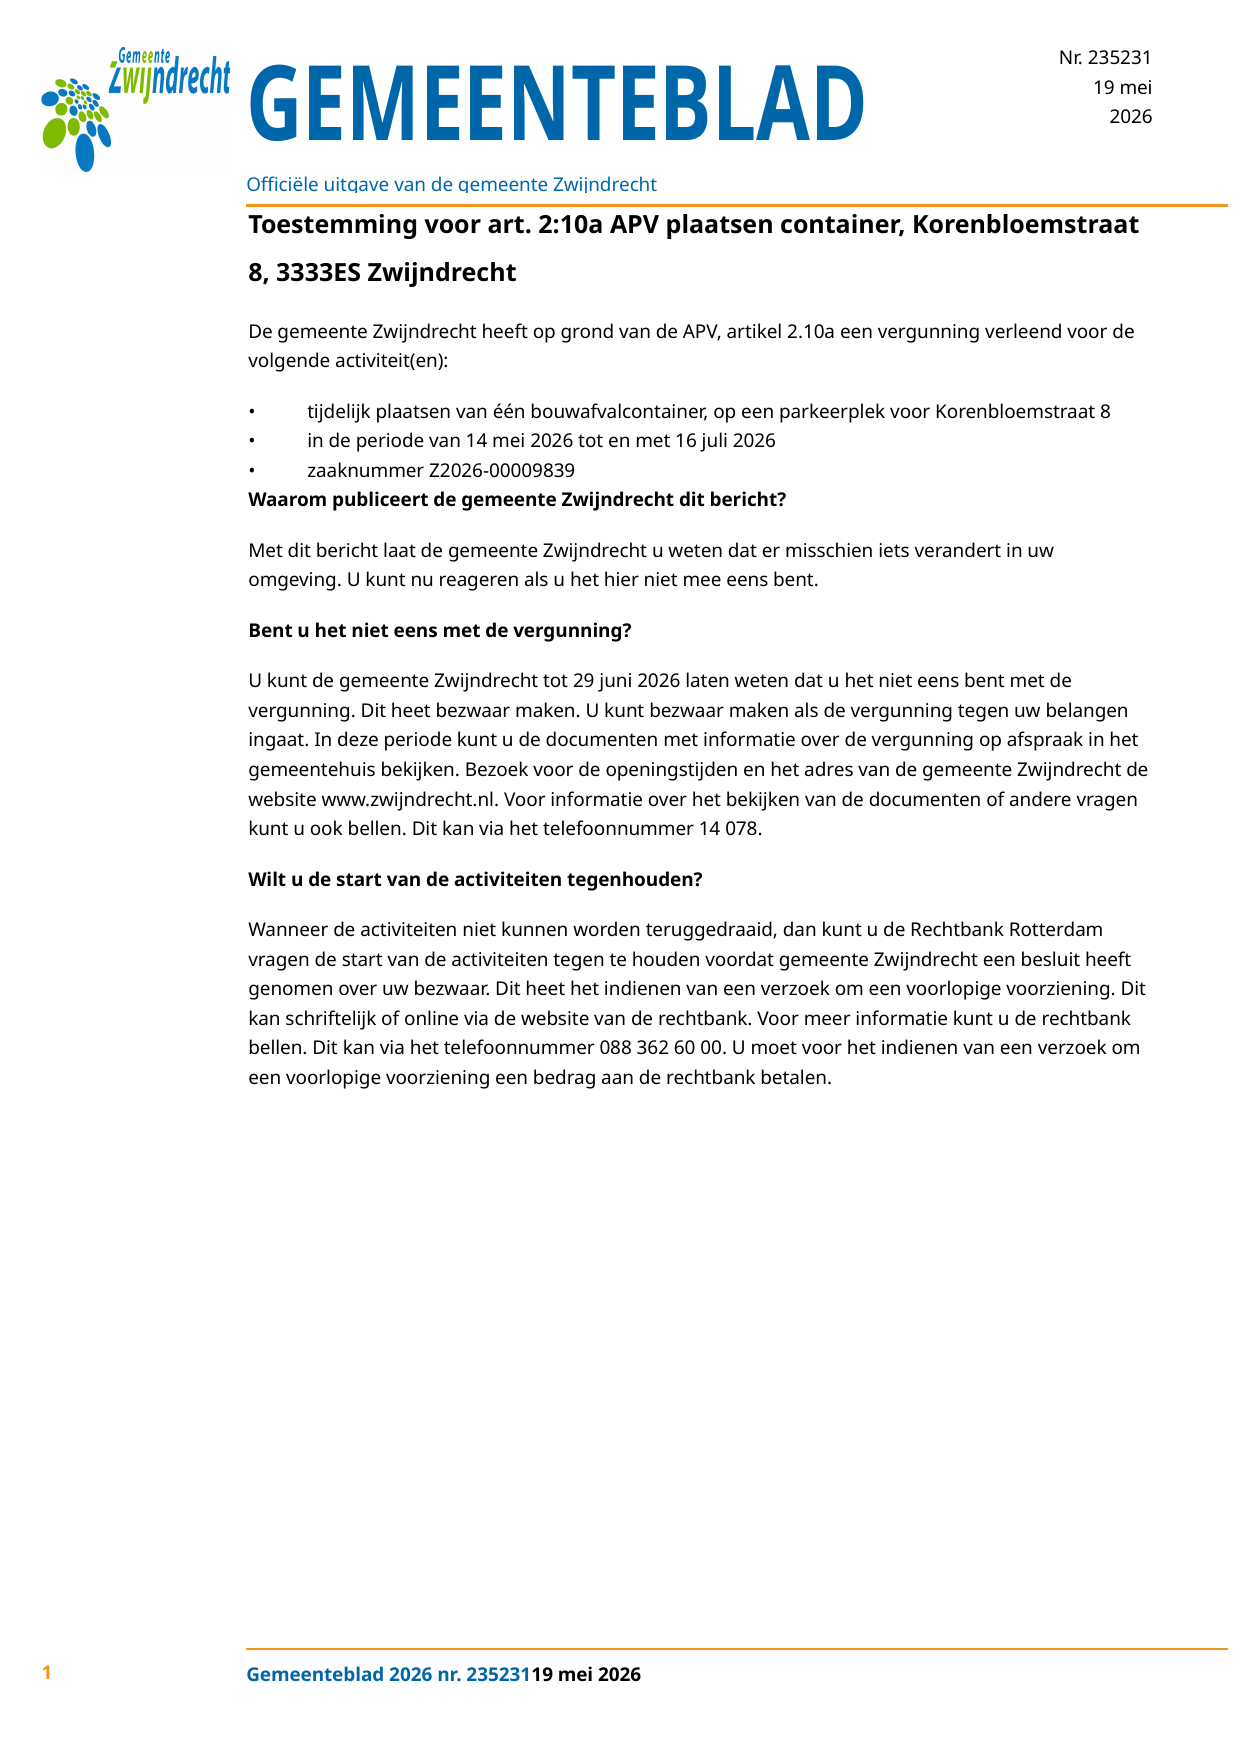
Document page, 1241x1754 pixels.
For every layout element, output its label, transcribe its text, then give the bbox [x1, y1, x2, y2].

text Wanneer de activiteiten niet kunnen worden teruggedraaid, dan kunt u de Rechtbank Rotterdam vragen de start van de activiteiten tegen te houden voordat gemeente Zwijndrecht een besluit heeft genomen over uw bezwaar. Dit heet het indienen van een verzoek om een voorlopige voorziening. Dit kan schriftelijk of online via de website van de rechtbank. Voor meer informatie kunt u de rechtbank bellen. Dit kan via het telefoonnummer 088 362 60 00. U moet voor het indienen van een verzoek om een voorlopige voorziening een bedrag aan de rechtbank betalen. [248, 916, 1152, 1090]
text Bent u het niet eens met de vergunning? [248, 617, 1152, 643]
text Toestemming voor art. 2:10a APV plaatsen container, Korenbloemstraat 8, 3333ES Zwijndrecht [248, 207, 1152, 288]
list tijdelijk plaatsen van één bouwafvalcontainer, op een parkeerplek voor Korenbloemstraat 8 [248, 398, 1152, 424]
text De gemeente Zwijndrecht heeft op grond van de APV, artikel 2.10a een vergunning verleend voor de volgende activiteit(en): [248, 318, 1152, 373]
list zaaknummer Z2026-00009839 [248, 457, 1152, 483]
text U kunt de gemeente Zwijndrecht tot 29 juni 2026 laten weten dat u het niet eens bent met de vergunning. Dit heet bezwaar maken. U kunt bezwaar maken als de vergunning tegen uw belangen ingaat. In deze periode kunt u de documenten met informatie over de vergunning op afspraak in het gemeentehuis bekijken. Bezoek voor de openingstijden en het adres van de gemeente Zwijndrecht de website www.zwijndrecht.nl. Voor informatie over het bekijken van de documenten of andere vragen kunt u ook bellen. Dit kan via het telefoonnummer 14 078. [248, 667, 1152, 841]
text Met dit bericht laat de gemeente Zwijndrecht u weten dat er misschien iets verandert in uw omgeving. U kunt nu reageren als u het hier niet mee eens bent. [248, 537, 1152, 592]
text Waarom publiceert de gemeente Zwijndrecht dit bericht? [248, 487, 1152, 512]
list in de periode van 14 mei 2026 tot en met 16 juli 2026 [248, 427, 1152, 453]
picture [41, 47, 231, 172]
text Wilt u de start van de activiteiten tegenhouden? [248, 866, 1152, 892]
